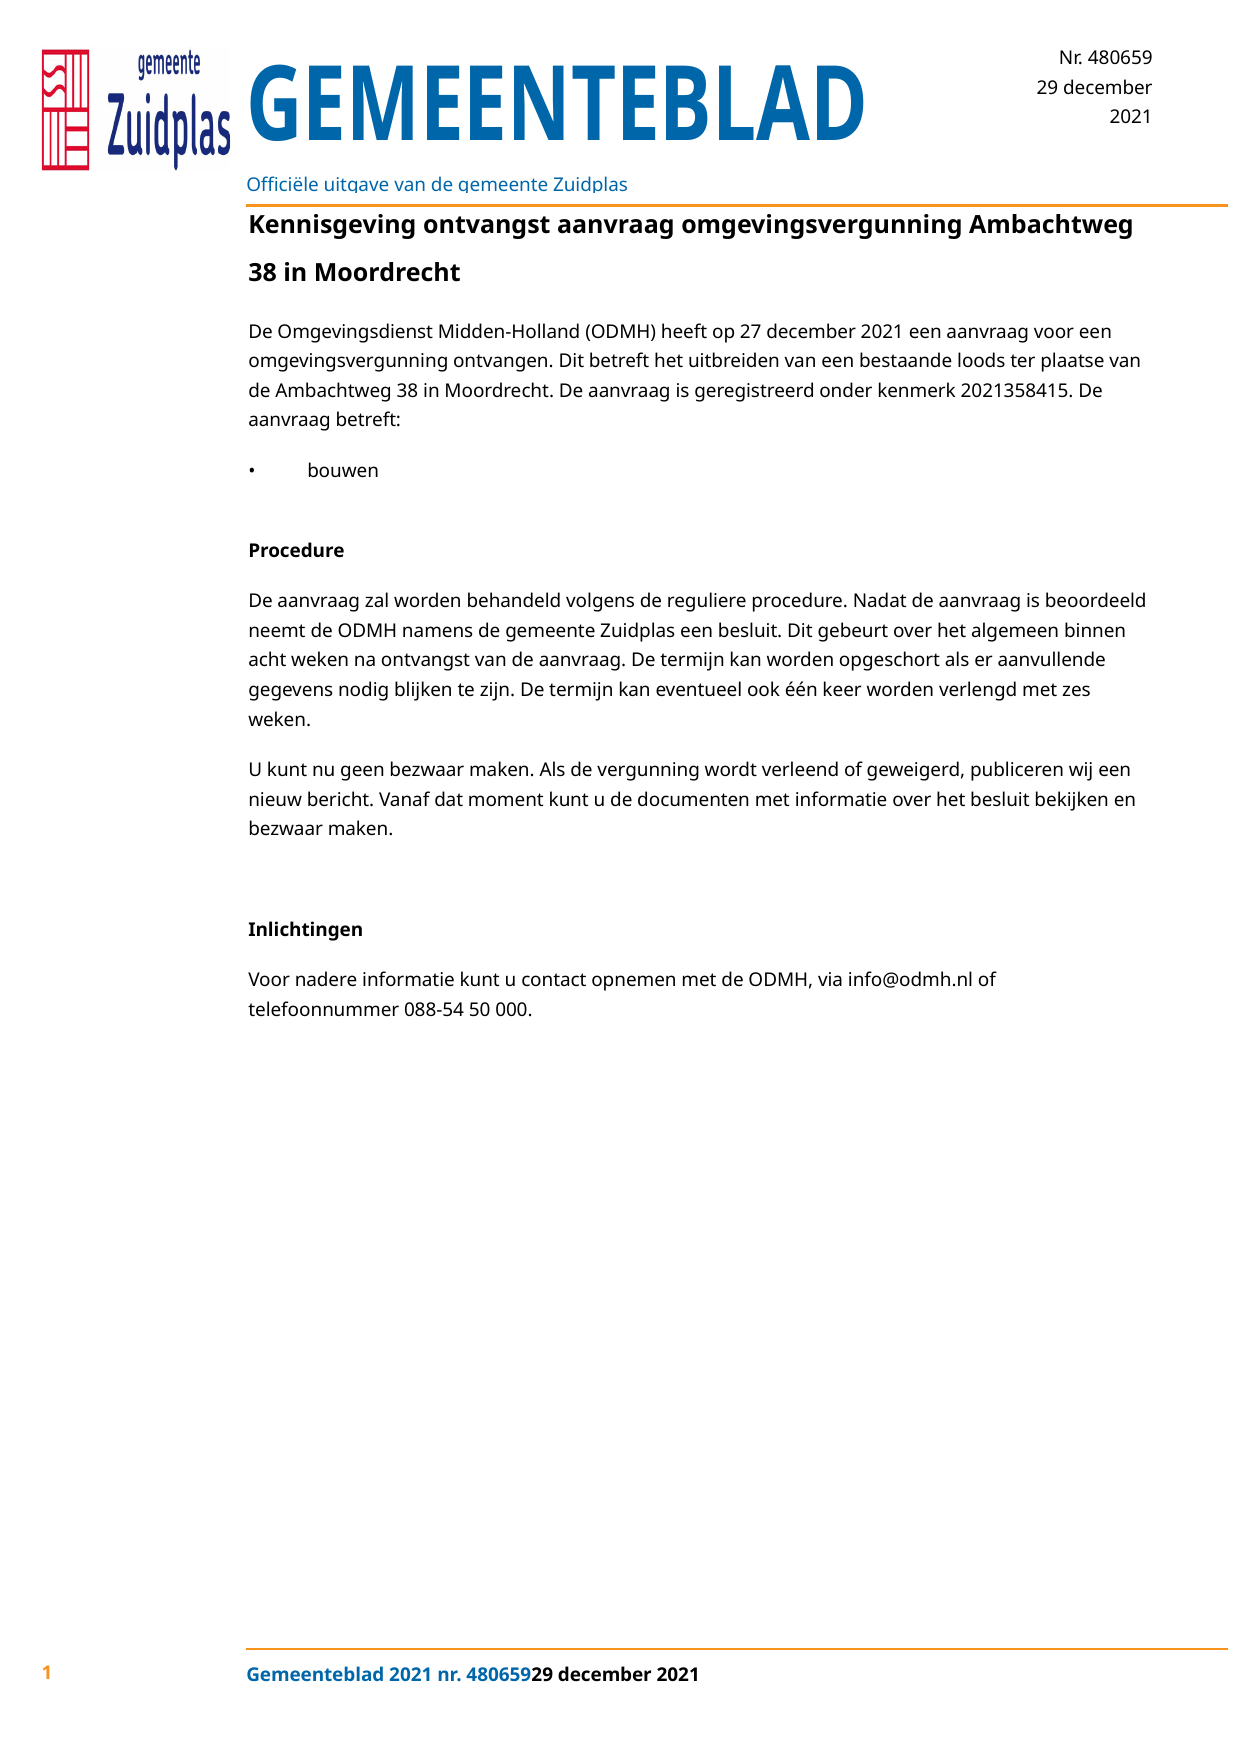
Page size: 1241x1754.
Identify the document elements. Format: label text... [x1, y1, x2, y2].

picture [41, 47, 231, 172]
text U kunt nu geen bezwaar maken. Als de vergunning wordt verleend of geweigerd, publiceren wij een nieuw bericht. Vanaf dat moment kunt u de documenten met informatie over het besluit bekijken en bezwaar maken. [248, 756, 1152, 841]
text Procedure [248, 537, 1152, 563]
text De aanvraag zal worden behandeld volgens de reguliere procedure. Nadat de aanvraag is beoordeeld neemt de ODMH namens de gemeente Zuidplas een besluit. Dit gebeurt over het algemeen binnen acht weken na ontvangst van de aanvraag. De termijn kan worden opgeschort als er aanvullende gegevens nodig blijken te zijn. De termijn kan eventueel ook één keer worden verlengd met zes weken. [248, 587, 1152, 732]
text Voor nadere informatie kunt u contact opnemen met de ODMH, via info@odmh.nl of telefoonnummer 088-54 50 000. [248, 967, 1152, 1022]
list bouwen [248, 457, 1152, 483]
text Kennisgeving ontvangst aanvraag omgevingsvergunning Ambachtweg 38 in Moordrecht [248, 207, 1152, 288]
text Inlichtingen [248, 916, 1152, 942]
text De Omgevingsdienst Midden-Holland (ODMH) heeft op 27 december 2021 een aanvraag voor een omgevingsvergunning ontvangen. Dit betreft het uitbreiden van een bestaande loods ter plaatse van de Ambachtweg 38 in Moordrecht. De aanvraag is geregistreerd onder kenmerk 2021358415. De aanvraag betreft: [248, 318, 1152, 432]
